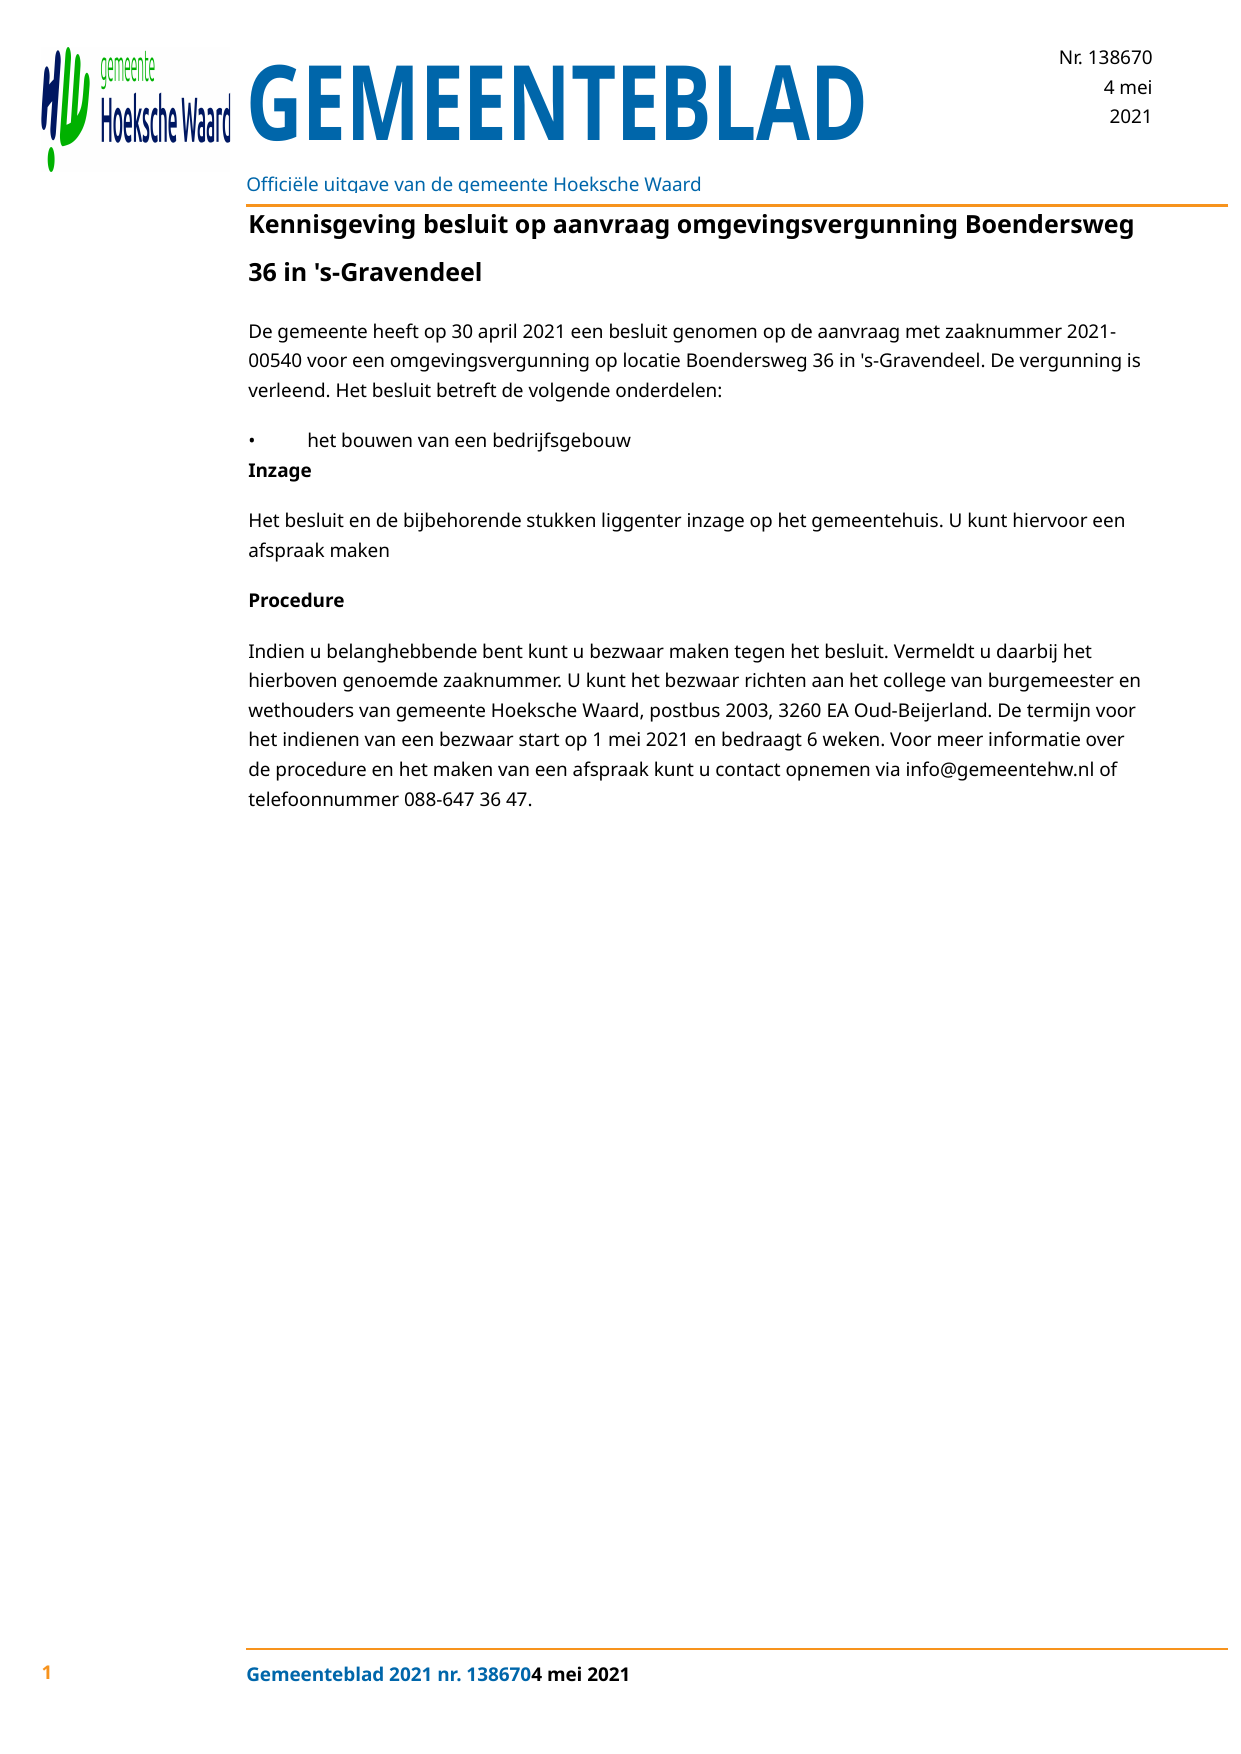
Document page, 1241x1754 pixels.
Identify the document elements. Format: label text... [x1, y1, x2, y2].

list het bouwen van een bedrijfsgebouw [248, 427, 1152, 453]
text Indien u belanghebbende bent kunt u bezwaar maken tegen het besluit. Vermeldt u daarbij het hierboven genoemde zaaknummer. U kunt het bezwaar richten aan het college van burgemeester en wethouders van gemeente Hoeksche Waard, postbus 2003, 3260 EA Oud-Beijerland. De termijn voor het indienen van een bezwaar start op 1 mei 2021 en bedraagt 6 weken. Voor meer informatie over de procedure en het maken van een afspraak kunt u contact opnemen via info@gemeentehw.nl of telefoonnummer 088-647 36 47. [248, 638, 1152, 812]
text Het besluit en de bijbehorende stukken liggenter inzage op het gemeentehuis. U kunt hiervoor een afspraak maken [248, 507, 1152, 563]
text Inzage [248, 457, 1152, 483]
text De gemeente heeft op 30 april 2021 een besluit genomen op de aanvraag met zaaknummer 2021-00540 voor een omgevingsvergunning op locatie Boendersweg 36 in 's-Gravendeel. De vergunning is verleend. Het besluit betreft de volgende onderdelen: [248, 318, 1152, 403]
text Procedure [248, 587, 1152, 613]
text Kennisgeving besluit op aanvraag omgevingsvergunning Boendersweg 36 in 's-Gravendeel [248, 207, 1152, 288]
picture [41, 47, 231, 172]
